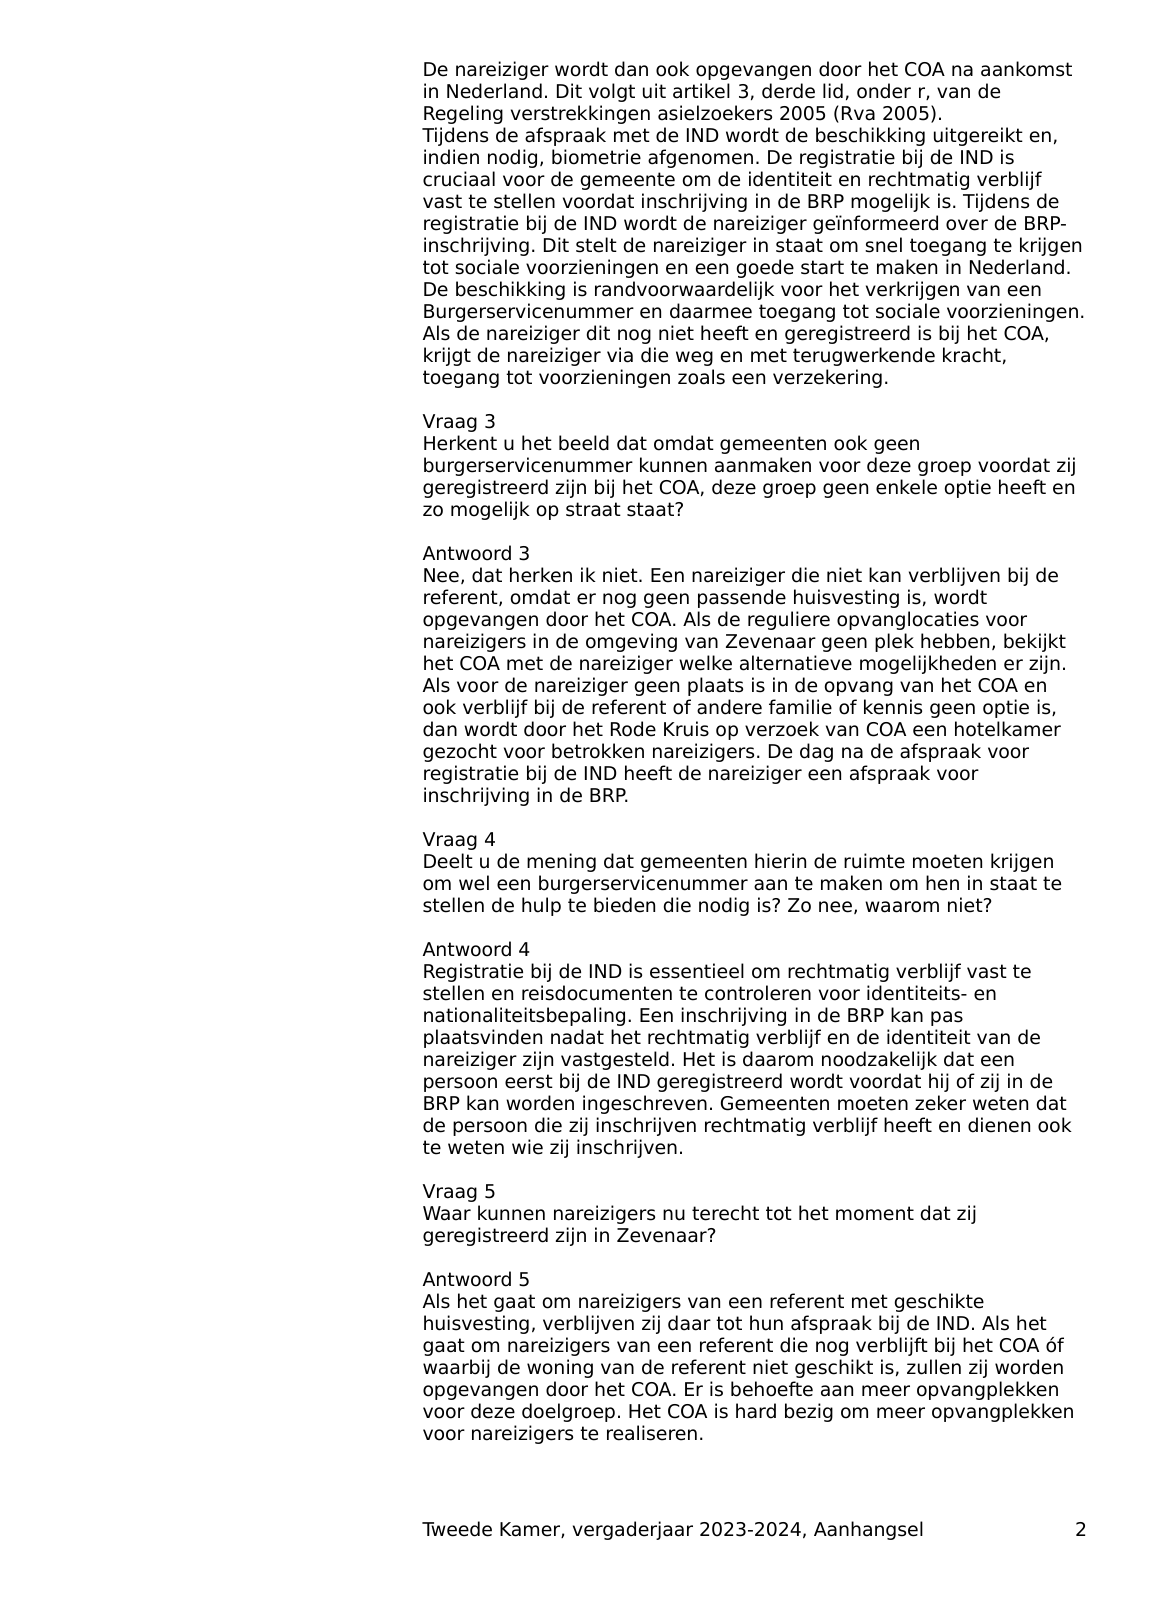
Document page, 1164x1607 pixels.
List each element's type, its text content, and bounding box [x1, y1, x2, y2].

text Vraag 5 [422, 1181, 1087, 1203]
text Deelt u de mening dat gemeenten hierin de ruimte moeten krijgen om wel een burgerservicenummer aan te maken om hen in staat te stellen de hulp te bieden die nodig is? Zo nee, waarom niet? [422, 851, 1087, 917]
text Antwoord 5 [422, 1269, 1087, 1291]
text De nareiziger wordt dan ook opgevangen door het COA na aankomst in Nederland. Dit volgt uit artikel 3, derde lid, onder r, van de Regeling verstrekkingen asielzoekers 2005 (Rva 2005). [422, 59, 1087, 125]
text Antwoord 3 [422, 543, 1087, 565]
text Nee, dat herken ik niet. Een nareiziger die niet kan verblijven bij de referent, omdat er nog geen passende huisvesting is, wordt opgevangen door het COA. Als de reguliere opvanglocaties voor nareizigers in de omgeving van Zevenaar geen plek hebben, bekijkt het COA met de nareiziger welke alternatieve mogelijkheden er zijn. Als voor de nareiziger geen plaats is in de opvang van het COA en ook verblijf bij de referent of andere familie of kennis geen optie is, dan wordt door het Rode Kruis op verzoek van COA een hotelkamer gezocht voor betrokken nareizigers. De dag na de afspraak voor registratie bij de IND heeft de nareiziger een afspraak voor inschrijving in de BRP. [422, 565, 1087, 807]
text Waar kunnen nareizigers nu terecht tot het moment dat zij geregistreerd zijn in Zevenaar? [422, 1203, 1087, 1247]
text Antwoord 4 [422, 939, 1087, 961]
text Vraag 4 [422, 829, 1087, 851]
text Als het gaat om nareizigers van een referent met geschikte huisvesting, verblijven zij daar tot hun afspraak bij de IND. Als het gaat om nareizigers van een referent die nog verblijft bij het COA óf waarbij de woning van de referent niet geschikt is, zullen zij worden opgevangen door het COA. Er is behoefte aan meer opvangplekken voor deze doelgroep. Het COA is hard bezig om meer opvangplekken voor nareizigers te realiseren. [422, 1291, 1087, 1445]
text Herkent u het beeld dat omdat gemeenten ook geen burgerservicenummer kunnen aanmaken voor deze groep voordat zij geregistreerd zijn bij het COA, deze groep geen enkele optie heeft en zo mogelijk op straat staat? [422, 433, 1087, 521]
text Tijdens de afspraak met de IND wordt de beschikking uitgereikt en, indien nodig, biometrie afgenomen. De registratie bij de IND is cruciaal voor de gemeente om de identiteit en rechtmatig verblijf vast te stellen voordat inschrijving in de BRP mogelijk is. Tijdens de registratie bij de IND wordt de nareiziger geïnformeerd over de BRP-inschrijving. Dit stelt de nareiziger in staat om snel toegang te krijgen tot sociale voorzieningen en een goede start te maken in Nederland. De beschikking is randvoorwaardelijk voor het verkrijgen van een Burgerservicenummer en daarmee toegang tot sociale voorzieningen. Als de nareiziger dit nog niet heeft en geregistreerd is bij het COA, krijgt de nareiziger via die weg en met terugwerkende kracht, toegang tot voorzieningen zoals een verzekering. [422, 125, 1087, 389]
text Vraag 3 [422, 411, 1087, 433]
text Registratie bij de IND is essentieel om rechtmatig verblijf vast te stellen en reisdocumenten te controleren voor identiteits- en nationaliteitsbepaling. Een inschrijving in de BRP kan pas plaatsvinden nadat het rechtmatig verblijf en de identiteit van de nareiziger zijn vastgesteld. Het is daarom noodzakelijk dat een persoon eerst bij de IND geregistreerd wordt voordat hij of zij in de BRP kan worden ingeschreven. Gemeenten moeten zeker weten dat de persoon die zij inschrijven rechtmatig verblijf heeft en dienen ook te weten wie zij inschrijven. [422, 961, 1087, 1159]
